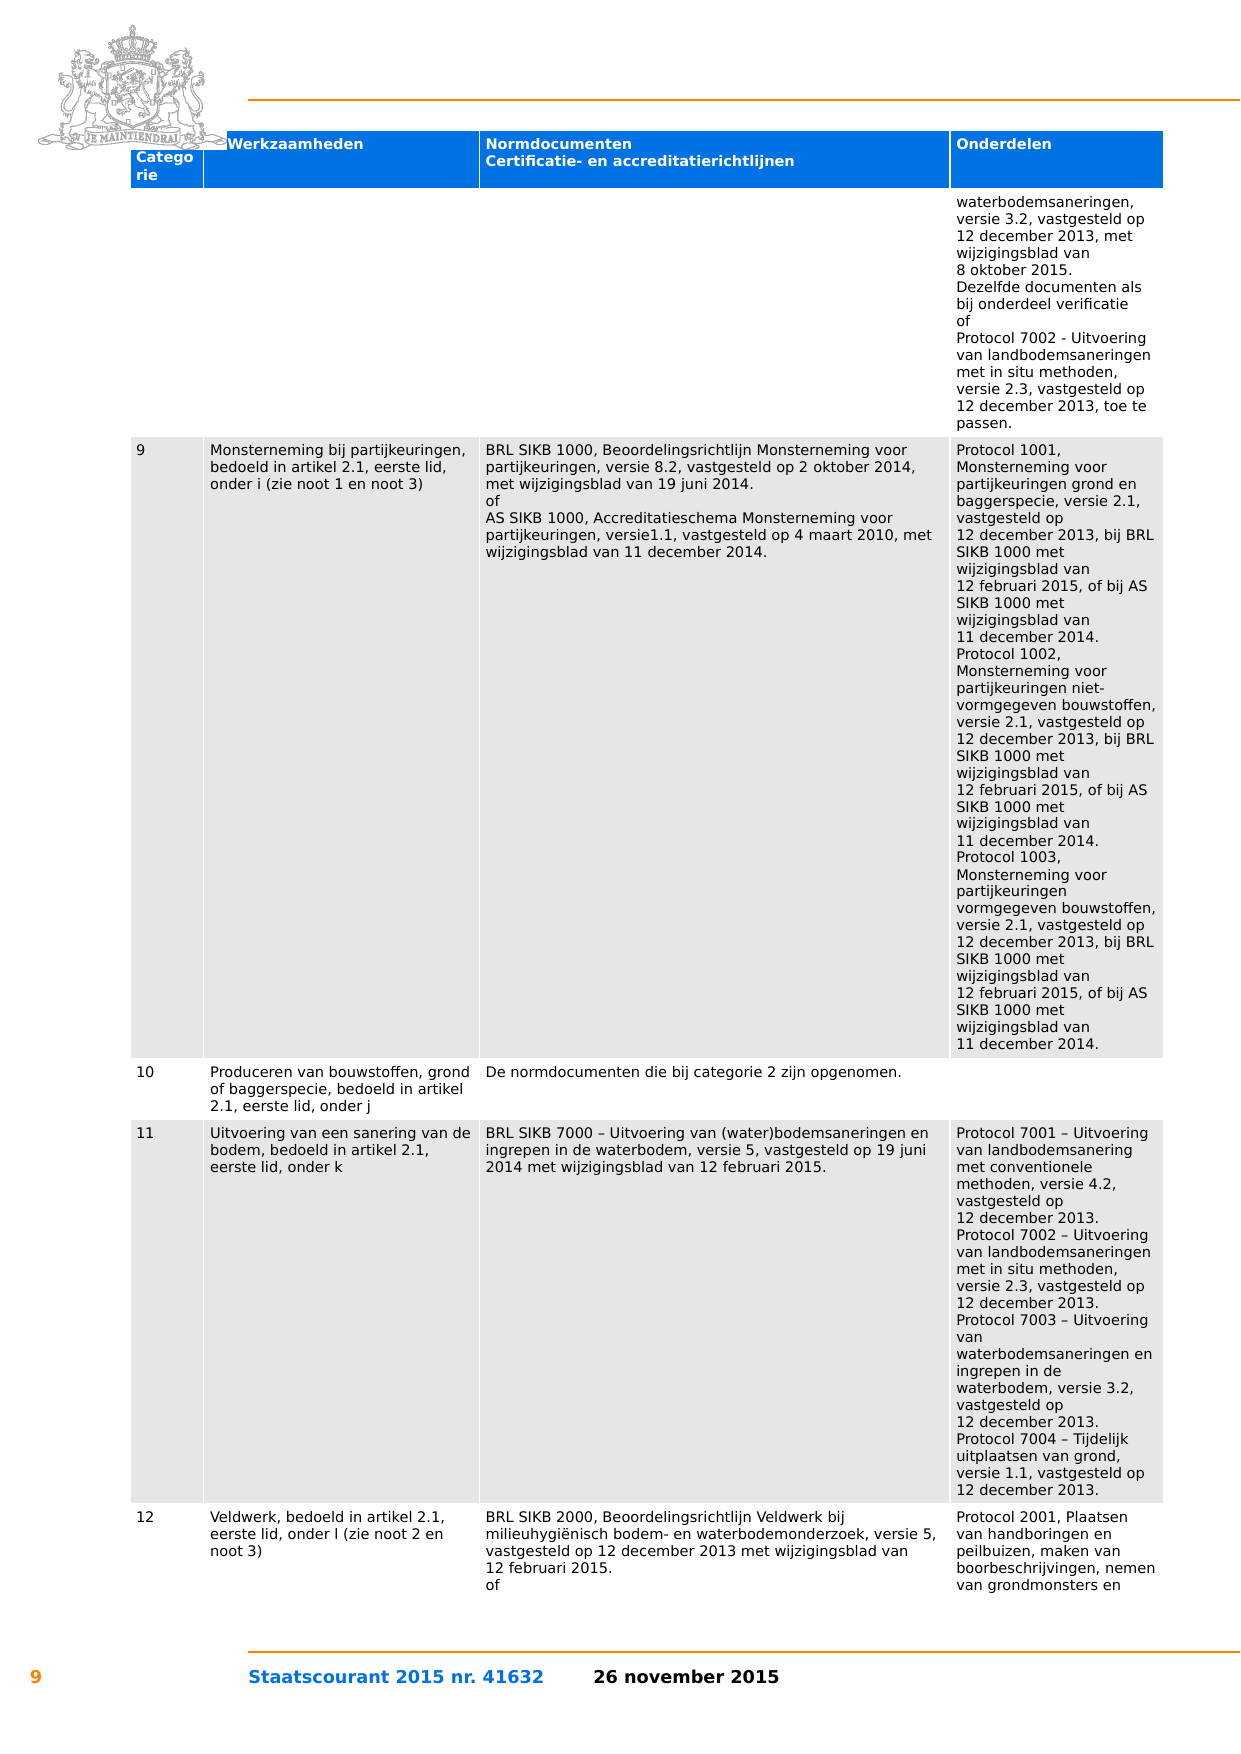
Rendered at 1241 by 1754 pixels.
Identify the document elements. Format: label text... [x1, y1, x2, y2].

table_cell 12 [131, 1504, 203, 1598]
table_cell BRL SIKB 1000, Beoordelingsrichtlijn Monsterneming voor partijkeuringen, versie 8.2, vastgesteld op 2 oktober 2014, met wijzigingsblad van 19 juni 2014. of AS SIKB 1000, Accreditatieschema Monsterneming voor partijkeuringen, versie1.1, vastgesteld op 4 maart 2010, met wijzigingsblad van 11 december 2014. [480, 437, 949, 1058]
table_header Categorie [131, 150, 203, 188]
table_cell BRL SIKB 2000, Beoordelingsrichtlijn Veldwerk bij milieuhygiënisch bodem- en waterbodemonderzoek, versie 5, vastgesteld op 12 december 2013 met wijzigingsblad van 12 februari 2015. of [480, 1504, 949, 1598]
table_cell [951, 1059, 1163, 1119]
table_cell waterbodemsaneringen, versie 3.2, vastgesteld op 12 december 2013, met wijzigingsblad van 8 oktober 2015. Dezelfde documenten als bij onderdeel verificatie of Protocol 7002 - Uitvoering van landbodemsaneringen met in situ methoden, versie 2.3, vastgesteld op 12 december 2013, toe te passen. [951, 189, 1163, 436]
table_cell Monsterneming bij partijkeuringen, bedoeld in artikel 2.1, eerste lid, onder i (zie noot 1 en noot 3) [204, 437, 479, 1058]
table_header Werkzaamheden [204, 131, 479, 188]
table_cell 11 [131, 1120, 203, 1503]
table_cell Veldwerk, bedoeld in artikel 2.1, eerste lid, onder l (zie noot 2 en noot 3) [204, 1504, 479, 1598]
table_cell [131, 189, 203, 436]
table_header Normdocumenten Certificatie- en accreditatierichtlijnen [480, 131, 949, 188]
table_cell BRL SIKB 7000 – Uitvoering van (water)bodemsaneringen en ingrepen in de waterbodem, versie 5, vastgesteld op 19 juni 2014 met wijzigingsblad van 12 februari 2015. [480, 1120, 949, 1503]
table_cell 9 [131, 437, 203, 1058]
table_cell 10 [131, 1059, 203, 1119]
table_cell Protocol 7001 – Uitvoering van landbodemsanering met conventionele methoden, versie 4.2, vastgesteld op 12 december 2013. Protocol 7002 – Uitvoering van landbodemsaneringen met in situ methoden, versie 2.3, vastgesteld op 12 december 2013. Protocol 7003 – Uitvoering van waterbodemsaneringen en ingrepen in de waterbodem, versie 3.2, vastgesteld op 12 december 2013. Protocol 7004 – Tijdelijk uitplaatsen van grond, versie 1.1, vastgesteld op 12 december 2013. [951, 1120, 1163, 1503]
picture [38, 25, 227, 150]
table_cell De normdocumenten die bij categorie 2 zijn opgenomen. [480, 1059, 949, 1119]
table_cell Protocol 1001, Monsterneming voor partijkeuringen grond en baggerspecie, versie 2.1, vastgesteld op 12 december 2013, bij BRL SIKB 1000 met wijzigingsblad van 12 februari 2015, of bij AS SIKB 1000 met wijzigingsblad van 11 december 2014. Protocol 1002, Monsterneming voor partijkeuringen niet-vormgegeven bouwstoffen, versie 2.1, vastgesteld op 12 december 2013, bij BRL SIKB 1000 met wijzigingsblad van 12 februari 2015, of bij AS SIKB 1000 met wijzigingsblad van 11 december 2014. Protocol 1003, Monsterneming voor partijkeuringen vormgegeven bouwstoffen, versie 2.1, vastgesteld op 12 december 2013, bij BRL SIKB 1000 met wijzigingsblad van 12 februari 2015, of bij AS SIKB 1000 met wijzigingsblad van 11 december 2014. [951, 437, 1163, 1058]
table_header Onderdelen [951, 131, 1163, 188]
table_cell [204, 189, 479, 436]
table_cell Uitvoering van een sanering van de bodem, bedoeld in artikel 2.1, eerste lid, onder k [204, 1120, 479, 1503]
table_cell [480, 189, 949, 436]
table_cell Produceren van bouwstoffen, grond of baggerspecie, bedoeld in artikel 2.1, eerste lid, onder j [204, 1059, 479, 1119]
table_cell Protocol 2001, Plaatsen van handboringen en peilbuizen, maken van boorbeschrijvingen, nemen van grondmonsters en [951, 1504, 1163, 1598]
